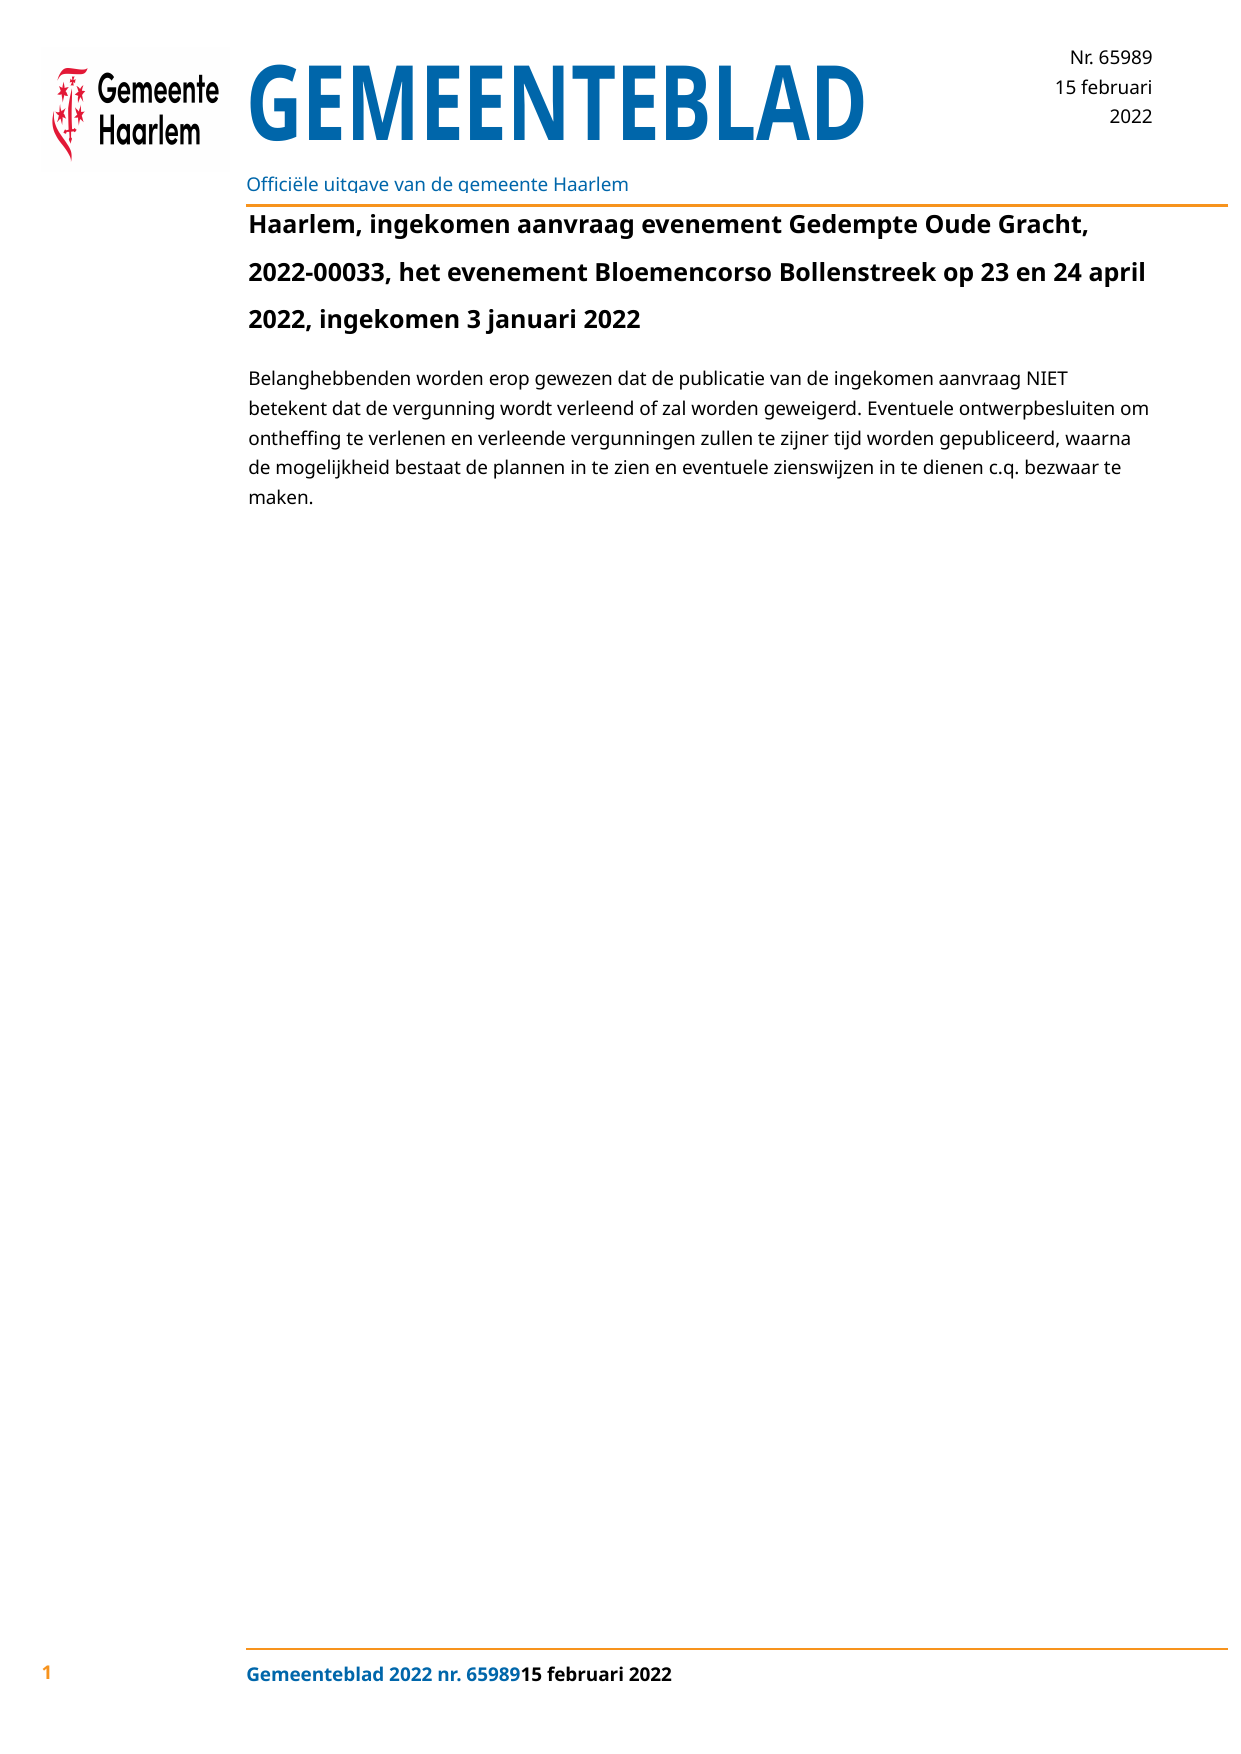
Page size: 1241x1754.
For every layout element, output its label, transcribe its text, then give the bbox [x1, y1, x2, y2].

text Belanghebbenden worden erop gewezen dat de publicatie van de ingekomen aanvraag NIET betekent dat de vergunning wordt verleend of zal worden geweigerd. Eventuele ontwerpbesluiten om ontheffing te verlenen en verleende vergunningen zullen te zijner tijd worden gepubliceerd, waarna de mogelijkheid bestaat de plannen in te zien en eventuele zienswijzen in te dienen c.q. bezwaar te maken. [248, 366, 1152, 509]
picture [41, 47, 231, 172]
text Haarlem, ingekomen aanvraag evenement Gedempte Oude Gracht, 2022-00033, het evenement Bloemencorso Bollenstreek op 23 en 24 april 2022, ingekomen 3 januari 2022 [248, 207, 1152, 336]
